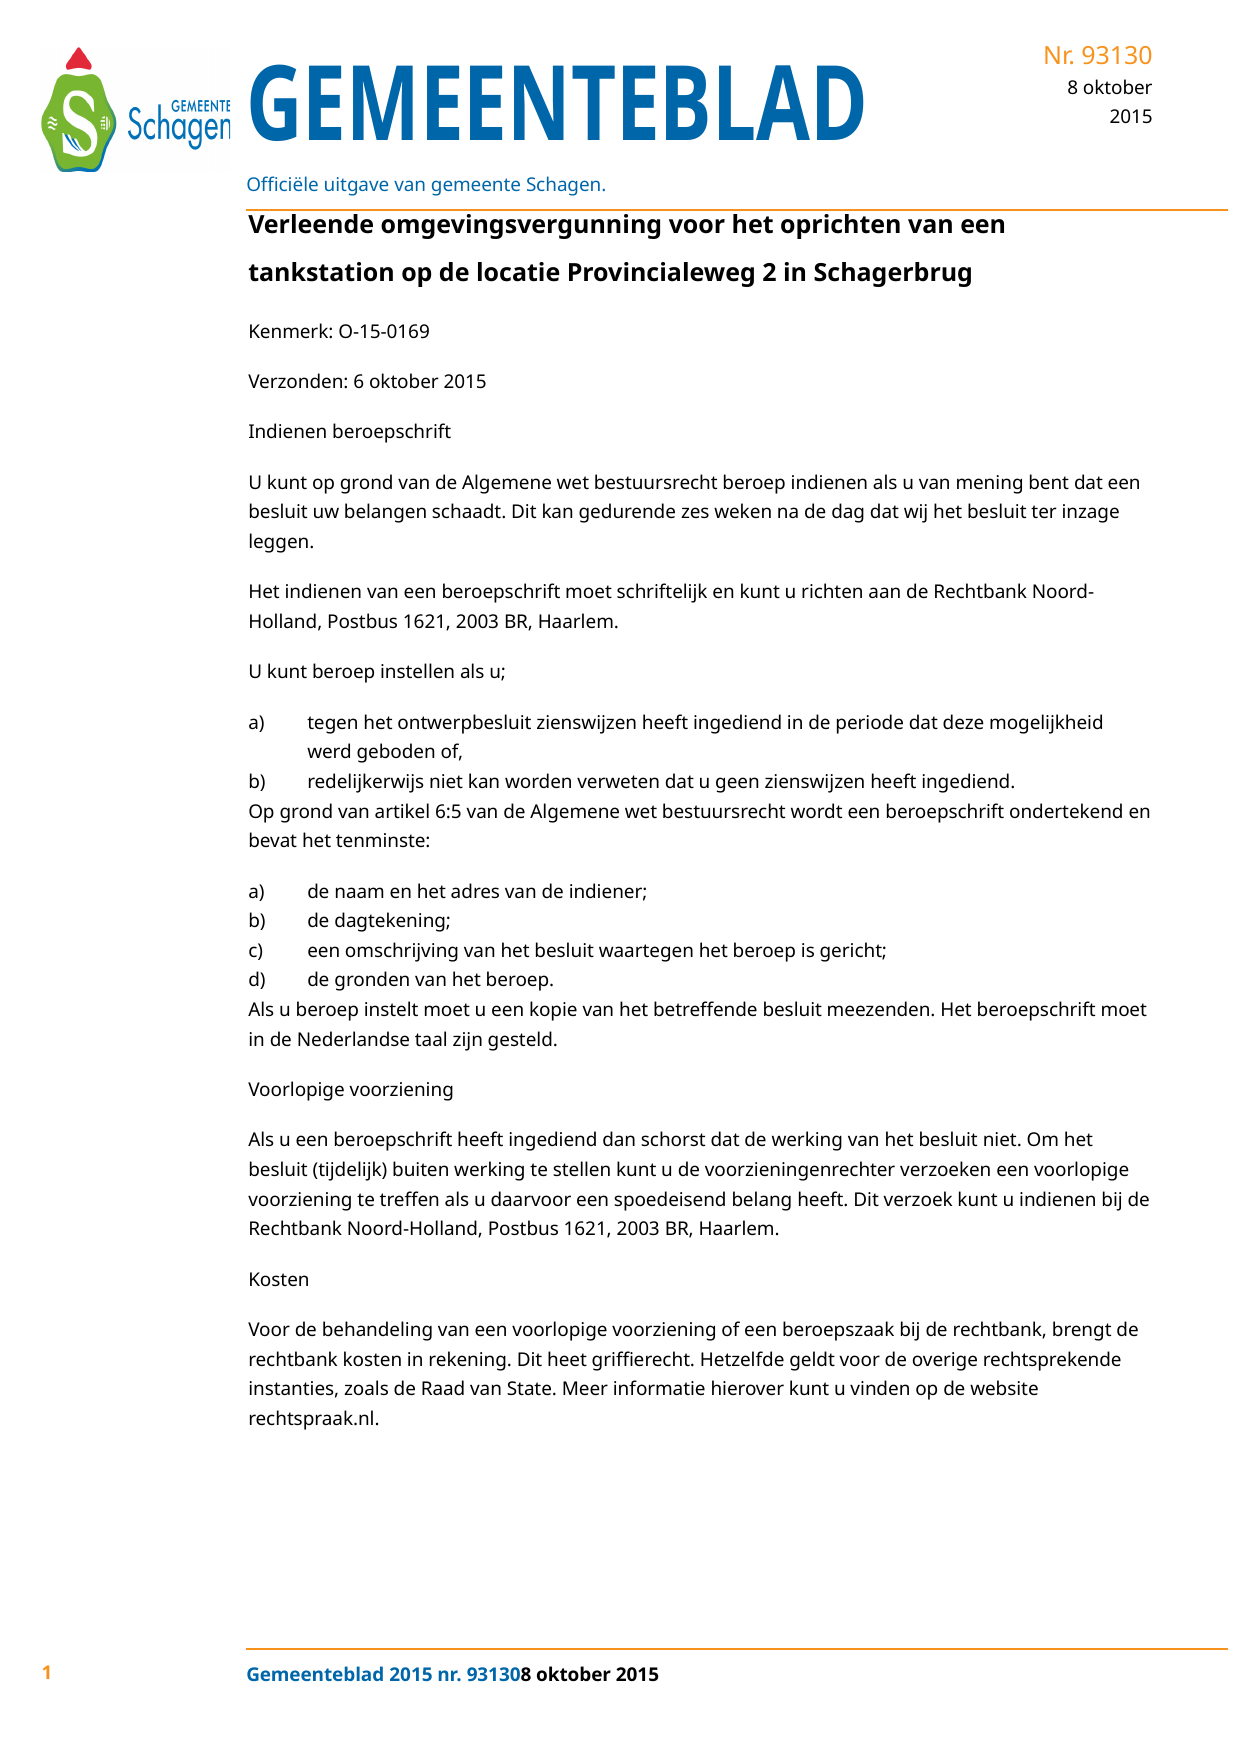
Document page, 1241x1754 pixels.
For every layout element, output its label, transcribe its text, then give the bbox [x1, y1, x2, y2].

list de gronden van het beroep. [248, 967, 1152, 992]
text Kenmerk: O-15-0169 [248, 318, 1152, 344]
list de naam en het adres van de indiener; [248, 878, 1152, 904]
text U kunt op grond van de Algemene wet bestuursrecht beroep indienen als u van mening bent dat een besluit uw belangen schaadt. Dit kan gedurende zes weken na de dag dat wij het besluit ter inzage leggen. [248, 469, 1152, 554]
text Verzonden: 6 oktober 2015 [248, 368, 1152, 394]
list een omschrijving van het besluit waartegen het beroep is gericht; [248, 937, 1152, 963]
text Als u beroep instelt moet u een kopie van het betreffende besluit meezenden. Het beroepschrift moet in de Nederlandse taal zijn gesteld. [248, 996, 1152, 1052]
text Kosten [248, 1266, 1152, 1292]
list tegen het ontwerpbesluit zienswijzen heeft ingediend in de periode dat deze mogelijkheid werd geboden of, [248, 709, 1152, 764]
list redelijkerwijs niet kan worden verweten dat u geen zienswijzen heeft ingediend. [248, 768, 1152, 794]
text Op grond van artikel 6:5 van de Algemene wet bestuursrecht wordt een beroepschrift ondertekend en bevat het tenminste: [248, 798, 1152, 853]
text Indienen beroepschrift [248, 419, 1152, 444]
text Voorlopige voorziening [248, 1076, 1152, 1102]
text Voor de behandeling van een voorlopige voorziening of een beroepszaak bij de rechtbank, brengt de rechtbank kosten in rekening. Dit heet griffierecht. Hetzelfde geldt voor de overige rechtsprekende instanties, zoals de Raad van State. Meer informatie hierover kunt u vinden op de website rechtspraak.nl. [248, 1316, 1152, 1431]
text Verleende omgevingsvergunning voor het oprichten van een tankstation op de locatie Provincialeweg 2 in Schagerbrug [248, 211, 1152, 288]
list de dagtekening; [248, 907, 1152, 933]
text U kunt beroep instellen als u; [248, 659, 1152, 684]
text Het indienen van een beroepschrift moet schriftelijk en kunt u richten aan de Rechtbank Noord-Holland, Postbus 1621, 2003 BR, Haarlem. [248, 579, 1152, 634]
picture [41, 47, 231, 172]
text Als u een beroepschrift heeft ingediend dan schorst dat de werking van het besluit niet. Om het besluit (tijdelijk) buiten werking te stellen kunt u de voorzieningenrechter verzoeken een voorlopige voorziening te treffen als u daarvoor een spoedeisend belang heeft. Dit verzoek kunt u indienen bij de Rechtbank Noord-Holland, Postbus 1621, 2003 BR, Haarlem. [248, 1127, 1152, 1241]
